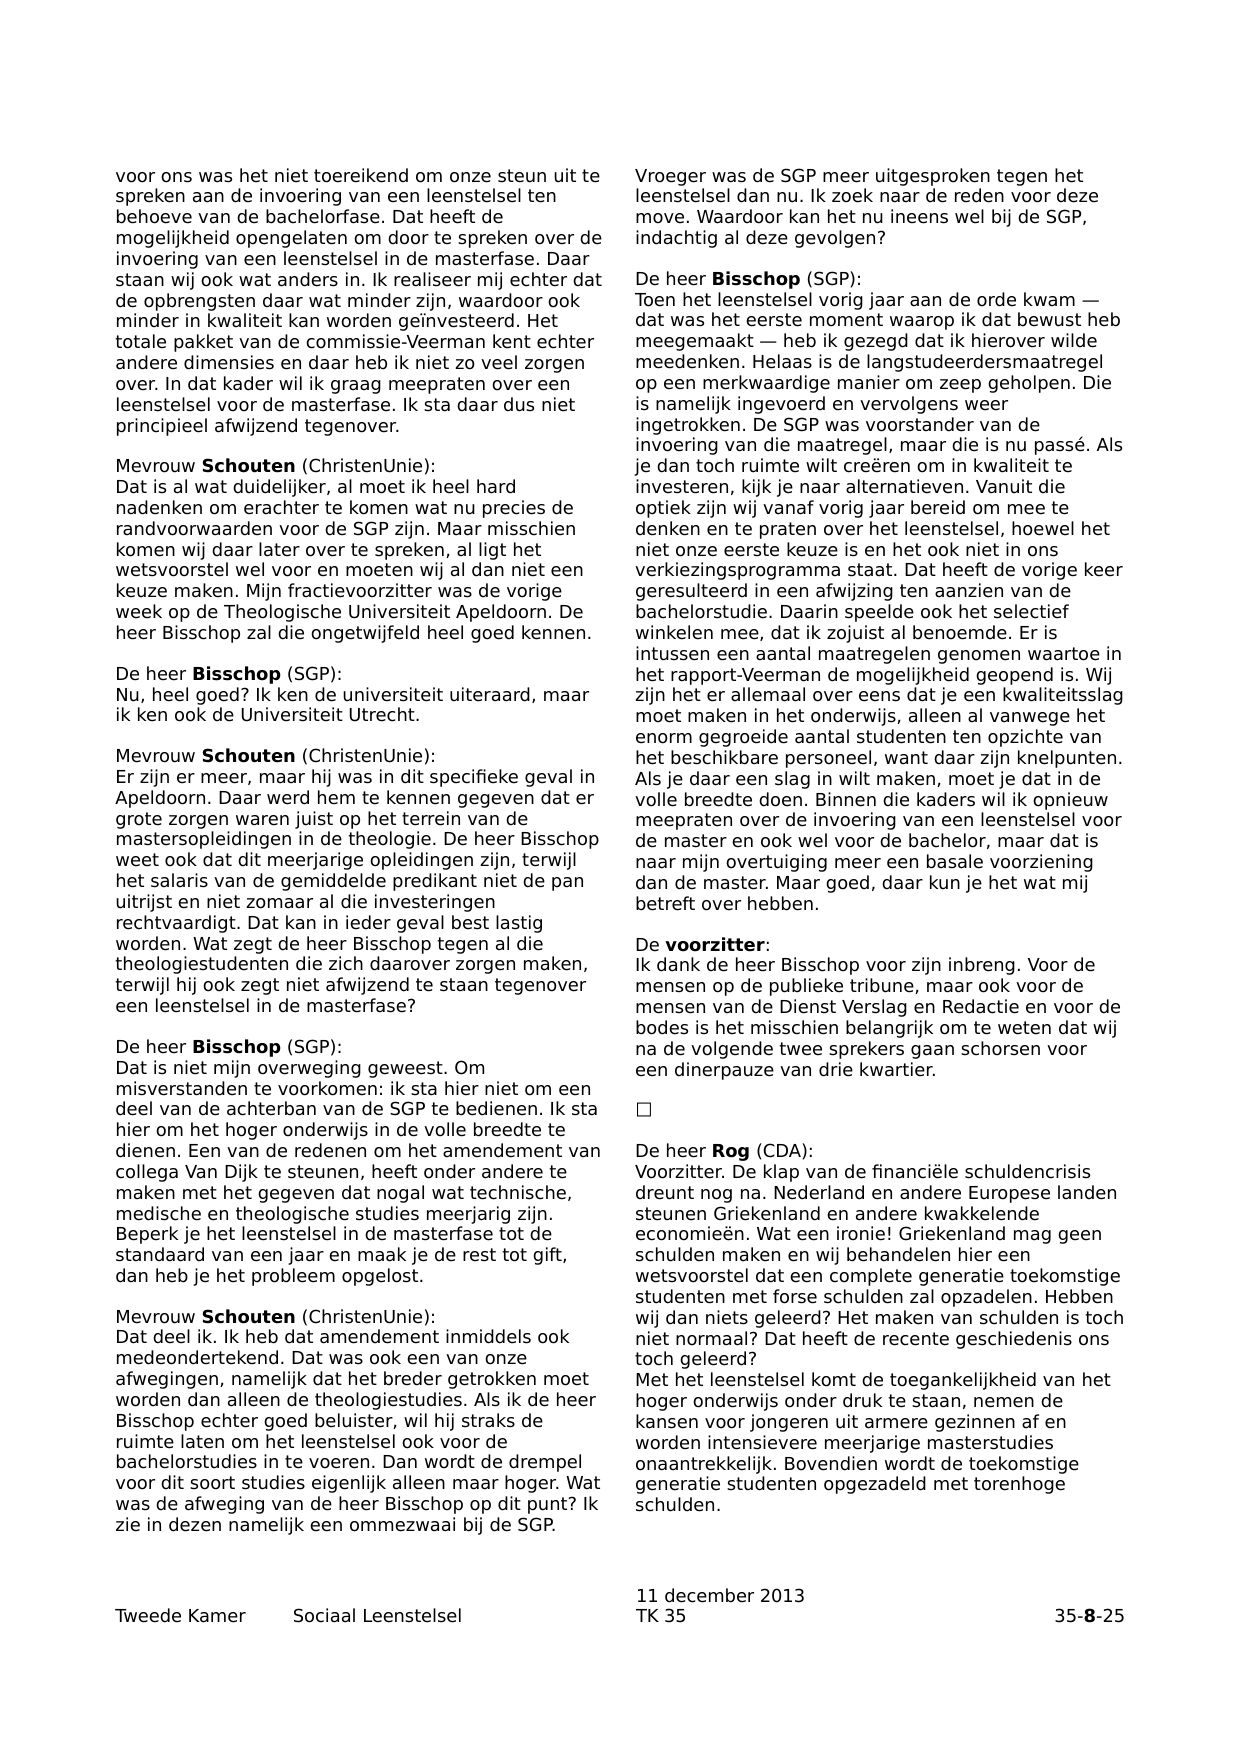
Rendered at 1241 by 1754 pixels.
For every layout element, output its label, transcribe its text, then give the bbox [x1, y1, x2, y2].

text Dat is al wat duidelijker, al moet ik heel hard nadenken om erachter te komen wat nu precies de randvoorwaarden voor de SGP zijn. Maar misschien komen wij daar later over te spreken, al ligt het wetsvoorstel wel voor en moeten wij al dan niet een keuze maken. Mijn fractievoorzitter was de vorige week op de Theologische Universiteit Apeldoorn. De heer Bisschop zal die ongetwijfeld heel goed kennen. [115, 477, 605, 643]
text Vroeger was de SGP meer uitgesproken tegen het leenstelsel dan nu. Ik zoek naar de reden voor deze move. Waardoor kan het nu ineens wel bij de SGP, indachtig al deze gevolgen? [635, 165, 1125, 249]
text Dat deel ik. Ik heb dat amendement inmiddels ook medeondertekend. Dat was ook een van onze afwegingen, namelijk dat het breder getrokken moet worden dan alleen de theologiestudies. Als ik de heer Bisschop echter goed beluister, wil hij straks de ruimte laten om het leenstelsel ook voor de bachelorstudies in te voeren. Dan wordt de drempel voor dit soort studies eigenlijk alleen maar hoger. Wat was de afweging van de heer Bisschop op dit punt? Ik zie in dezen namelijk een ommezwaai bij de SGP. [115, 1327, 605, 1536]
text voor ons was het niet toereikend om onze steun uit te spreken aan de invoering van een leenstelsel ten behoeve van de bachelorfase. Dat heeft de mogelijkheid opengelaten om door te spreken over de invoering van een leenstelsel in de masterfase. Daar staan wij ook wat anders in. Ik realiseer mij echter dat de opbrengsten daar wat minder zijn, waardoor ook minder in kwaliteit kan worden geïnvesteerd. Het totale pakket van de commissie-Veerman kent echter andere dimensies en daar heb ik niet zo veel zorgen over. In dat kader wil ik graag meepraten over een leenstelsel voor de masterfase. Ik sta daar dus niet principieel afwijzend tegenover. [115, 165, 605, 436]
text De heer Bisschop (SGP): [115, 1037, 605, 1057]
text Voorzitter. De klap van de financiële schuldencrisis dreunt nog na. Nederland en andere Europese landen steunen Griekenland en andere kwakkelende economieën. Wat een ironie! Griekenland mag geen schulden maken en wij behandelen hier een wetsvoorstel dat een complete generatie toekomstige studenten met forse schulden zal opzadelen. Hebben wij dan niets geleerd? Het maken van schulden is toch niet normaal? Dat heeft de recente geschiedenis ons toch geleerd? [635, 1162, 1125, 1370]
text De heer Bisschop (SGP): [115, 663, 605, 684]
text De heer Rog (CDA): [635, 1141, 1125, 1162]
text Er zijn er meer, maar hij was in dit specifieke geval in Apeldoorn. Daar werd hem te kennen gegeven dat er grote zorgen waren juist op het terrein van de mastersopleidingen in de theologie. De heer Bisschop weet ook dat dit meerjarige opleidingen zijn, terwijl het salaris van de gemiddelde predikant niet de pan uitrijst en niet zomaar al die investeringen rechtvaardigt. Dat kan in ieder geval best lastig worden. Wat zegt de heer Bisschop tegen al die theologiestudenten die zich daarover zorgen maken, terwijl hij ook zegt niet afwijzend te staan tegenover een leenstelsel in de masterfase? [115, 767, 605, 1017]
text Toen het leenstelsel vorig jaar aan de orde kwam — dat was het eerste moment waarop ik dat bewust heb meegemaakt — heb ik gezegd dat ik hierover wilde meedenken. Helaas is de langstudeerdersmaatregel op een merkwaardige manier om zeep geholpen. Die is namelijk ingevoerd en vervolgens weer ingetrokken. De SGP was voorstander van de invoering van die maatregel, maar die is nu passé. Als je dan toch ruimte wilt creëren om in kwaliteit te investeren, kijk je naar alternatieven. Vanuit die optiek zijn wij vanaf vorig jaar bereid om mee te denken en te praten over het leenstelsel, hoewel het niet onze eerste keuze is en het ook niet in ons verkiezingsprogramma staat. Dat heeft de vorige keer geresulteerd in een afwijzing ten aanzien van de bachelorstudie. Daarin speelde ook het selectief winkelen mee, dat ik zojuist al benoemde. Er is intussen een aantal maatregelen genomen waartoe in het rapport-Veerman de mogelijkheid geopend is. Wij zijn het er allemaal over eens dat je een kwaliteitsslag moet maken in het onderwijs, alleen al vanwege het enorm gegroeide aantal studenten ten opzichte van het beschikbare personeel, want daar zijn knelpunten. Als je daar een slag in wilt maken, moet je dat in de volle breedte doen. Binnen die kaders wil ik opnieuw meepraten over de invoering van een leenstelsel voor de master en ook wel voor de bachelor, maar dat is naar mijn overtuiging meer een basale voorziening dan de master. Maar goed, daar kun je het wat mij betreft over hebben. [635, 289, 1125, 914]
text Mevrouw Schouten (ChristenUnie): [115, 456, 605, 477]
text De voorzitter: [635, 934, 1125, 955]
text Nu, heel goed? Ik ken de universiteit uiteraard, maar ik ken ook de Universiteit Utrecht. [115, 684, 605, 726]
text ⬜ [635, 1100, 1125, 1121]
text Ik dank de heer Bisschop voor zijn inbreng. Voor de mensen op de publieke tribune, maar ook voor de mensen van de Dienst Verslag en Redactie en voor de bodes is het misschien belangrijk om te weten dat wij na de volgende twee sprekers gaan schorsen voor een dinerpauze van drie kwartier. [635, 955, 1125, 1080]
text De heer Bisschop (SGP): [635, 269, 1125, 289]
text Dat is niet mijn overweging geweest. Om misverstanden te voorkomen: ik sta hier niet om een deel van de achterban van de SGP te bedienen. Ik sta hier om het hoger onderwijs in de volle breedte te dienen. Een van de redenen om het amendement van collega Van Dijk te steunen, heeft onder andere te maken met het gegeven dat nogal wat technische, medische en theologische studies meerjarig zijn. Beperk je het leenstelsel in de masterfase tot de standaard van een jaar en maak je de rest tot gift, dan heb je het probleem opgelost. [115, 1057, 605, 1287]
text Met het leenstelsel komt de toegankelijkheid van het hoger onderwijs onder druk te staan, nemen de kansen voor jongeren uit armere gezinnen af en worden intensievere meerjarige masterstudies onaantrekkelijk. Bovendien wordt de toekomstige generatie studenten opgezadeld met torenhoge schulden. [635, 1370, 1125, 1516]
text Mevrouw Schouten (ChristenUnie): [115, 1307, 605, 1327]
text Mevrouw Schouten (ChristenUnie): [115, 746, 605, 767]
